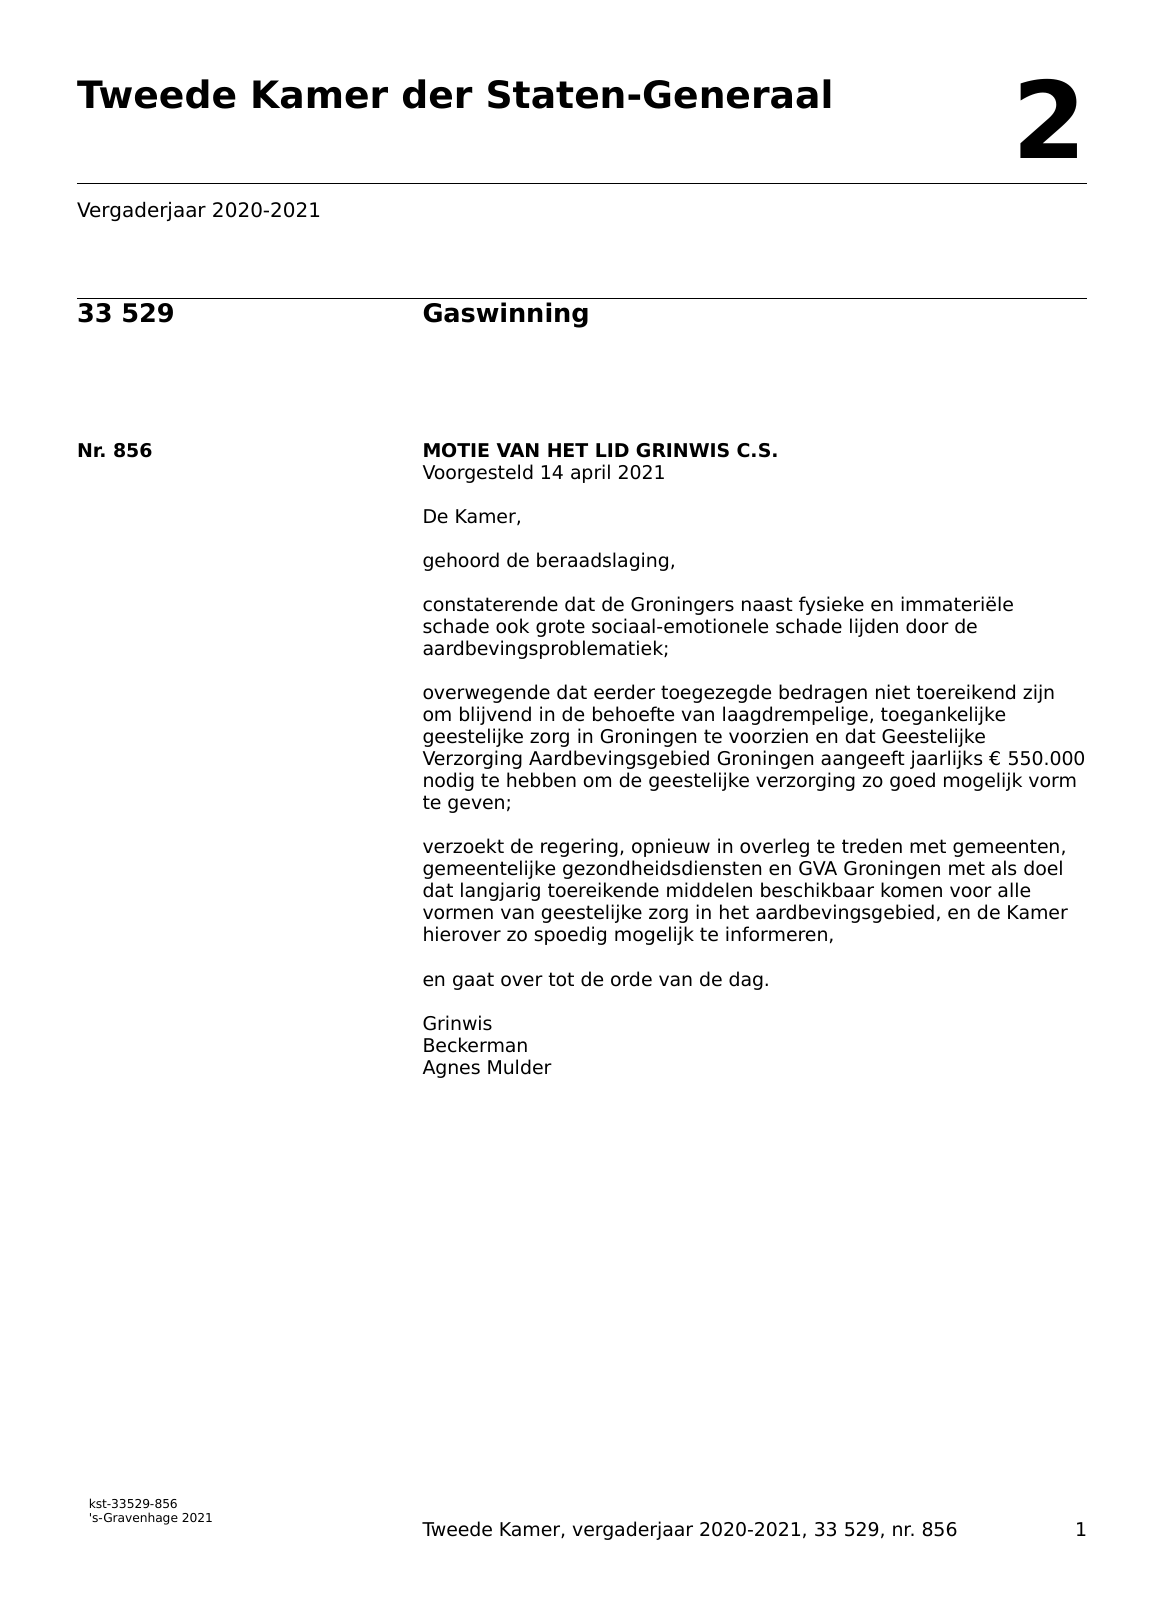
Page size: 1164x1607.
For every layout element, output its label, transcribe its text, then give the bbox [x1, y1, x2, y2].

text constaterende dat de Groningers naast fysieke en immateriële schade ook grote sociaal-emotionele schade lijden door de aardbevingsproblematiek; [422, 594, 1087, 660]
text gehoord de beraadslaging, [422, 550, 1087, 572]
text verzoekt de regering, opnieuw in overleg te treden met gemeenten, gemeentelijke gezondheidsdiensten en GVA Groningen met als doel dat langjarig toereikende middelen beschikbaar komen voor alle vormen van geestelijke zorg in het aardbevingsgebied, en de Kamer hierover zo spoedig mogelijk te informeren, [422, 836, 1087, 946]
text Voorgesteld 14 april 2021 [422, 462, 1087, 484]
text 's-Gravenhage 2021 [88, 1511, 323, 1525]
table_header Tweede Kamer der Staten-Generaal [77, 59, 886, 183]
text De Kamer, [422, 506, 1087, 528]
subtitle 33 529 Gaswinning [77, 299, 1087, 329]
table_cell Vergaderjaar 2020-2021 [77, 184, 1087, 298]
table_header 2 [886, 59, 1087, 183]
text Grinwis [422, 1013, 1087, 1034]
text en gaat over tot de orde van de dag. [422, 968, 1087, 990]
subtitle Nr. 856 MOTIE VAN HET LID GRINWIS C.S. [77, 440, 1087, 462]
text overwegende dat eerder toegezegde bedragen niet toereikend zijn om blijvend in de behoefte van laagdrempelige, toegankelijke geestelijke zorg in Groningen te voorzien en dat Geestelijke Verzorging Aardbevingsgebied Groningen aangeeft jaarlijks € 550.000 nodig te hebben om de geestelijke verzorging zo goed mogelijk vorm te geven; [422, 682, 1087, 814]
text kst-33529-856 [88, 1497, 323, 1511]
text Beckerman [422, 1034, 1087, 1057]
text Agnes Mulder [422, 1057, 1087, 1078]
